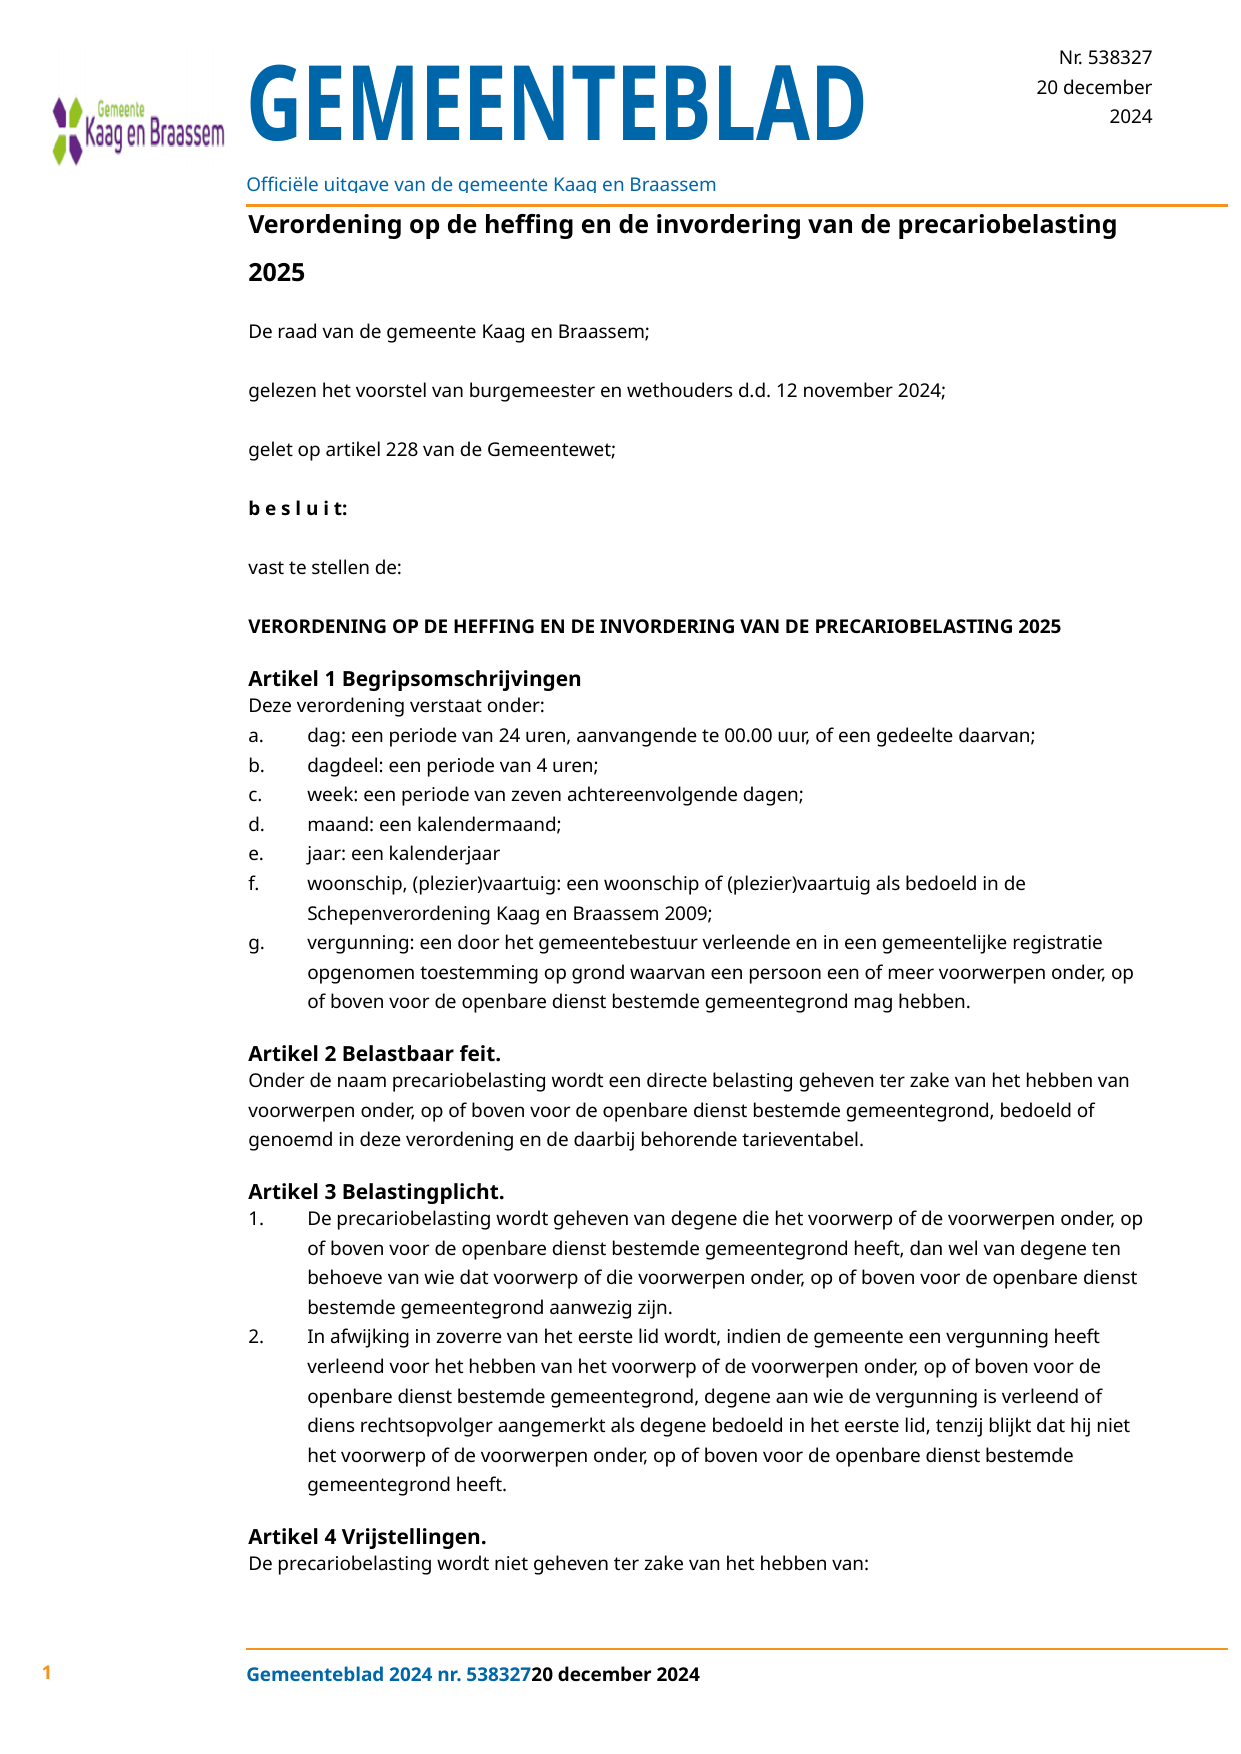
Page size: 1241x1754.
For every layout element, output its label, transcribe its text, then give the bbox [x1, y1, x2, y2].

list jaar: een kalenderjaar [248, 841, 1152, 866]
text Deze verordening verstaat onder: [248, 693, 1152, 718]
list dag: een periode van 24 uren, aanvangende te 00.00 uur, of een gedeelte daarvan; [248, 722, 1152, 748]
list maand: een kalendermaand; [248, 811, 1152, 837]
text De precariobelasting wordt niet geheven ter zake van het hebben van: [248, 1550, 1152, 1576]
text gelezen het voorstel van burgemeester en wethouders d.d. 12 november 2024; [248, 377, 1152, 403]
text vast te stellen de: [248, 554, 1152, 580]
text Verordening op de heffing en de invordering van de precariobelasting 2025 [248, 207, 1152, 288]
list De precariobelasting wordt geheven van degene die het voorwerp of de voorwerpen onder, op of boven voor de openbare dienst bestemde gemeentegrond heeft, dan wel van degene ten behoeve van wie dat voorwerp of die voorwerpen onder, op of boven voor de openbare dienst bestemde gemeentegrond aanwezig zijn. [248, 1205, 1152, 1320]
text Onder de naam precariobelasting wordt een directe belasting geheven ter zake van het hebben van voorwerpen onder, op of boven voor de openbare dienst bestemde gemeentegrond, bedoeld of genoemd in deze verordening en de daarbij behorende tarieventabel. [248, 1067, 1152, 1152]
text VERORDENING OP DE HEFFING EN DE INVORDERING VAN DE PRECARIOBELASTING 2025 [248, 614, 1152, 639]
list woonschip, (plezier)vaartuig: een woonschip of (plezier)vaartuig als bedoeld in de Schepenverordening Kaag en Braassem 2009; [248, 870, 1152, 925]
text De raad van de gemeente Kaag en Braassem; [248, 318, 1152, 344]
list vergunning: een door het gemeentebestuur verleende en in een gemeentelijke registratie opgenomen toestemming op grond waarvan een persoon een of meer voorwerpen onder, op of boven voor de openbare dienst bestemde gemeentegrond mag hebben. [248, 929, 1152, 1014]
text Artikel 4 Vrijstellingen. [248, 1522, 1152, 1550]
text Artikel 1 Begripsomschrijvingen [248, 664, 1152, 693]
text Artikel 2 Belastbaar feit. [248, 1039, 1152, 1067]
text Artikel 3 Belastingplicht. [248, 1177, 1152, 1205]
list week: een periode van zeven achtereenvolgende dagen; [248, 781, 1152, 807]
text b e s l u i t: [248, 495, 1152, 521]
list In afwijking in zoverre van het eerste lid wordt, indien de gemeente een vergunning heeft verleend voor het hebben van het voorwerp of de voorwerpen onder, op of boven voor de openbare dienst bestemde gemeentegrond, degene aan wie de vergunning is verleend of diens rechtsopvolger aangemerkt als degene bedoeld in het eerste lid, tenzij blijkt dat hij niet het voorwerp of de voorwerpen onder, op of boven voor de openbare dienst bestemde gemeentegrond heeft. [248, 1324, 1152, 1497]
picture [41, 47, 231, 172]
text gelet op artikel 228 van de Gemeentewet; [248, 436, 1152, 462]
list dagdeel: een periode van 4 uren; [248, 752, 1152, 777]
